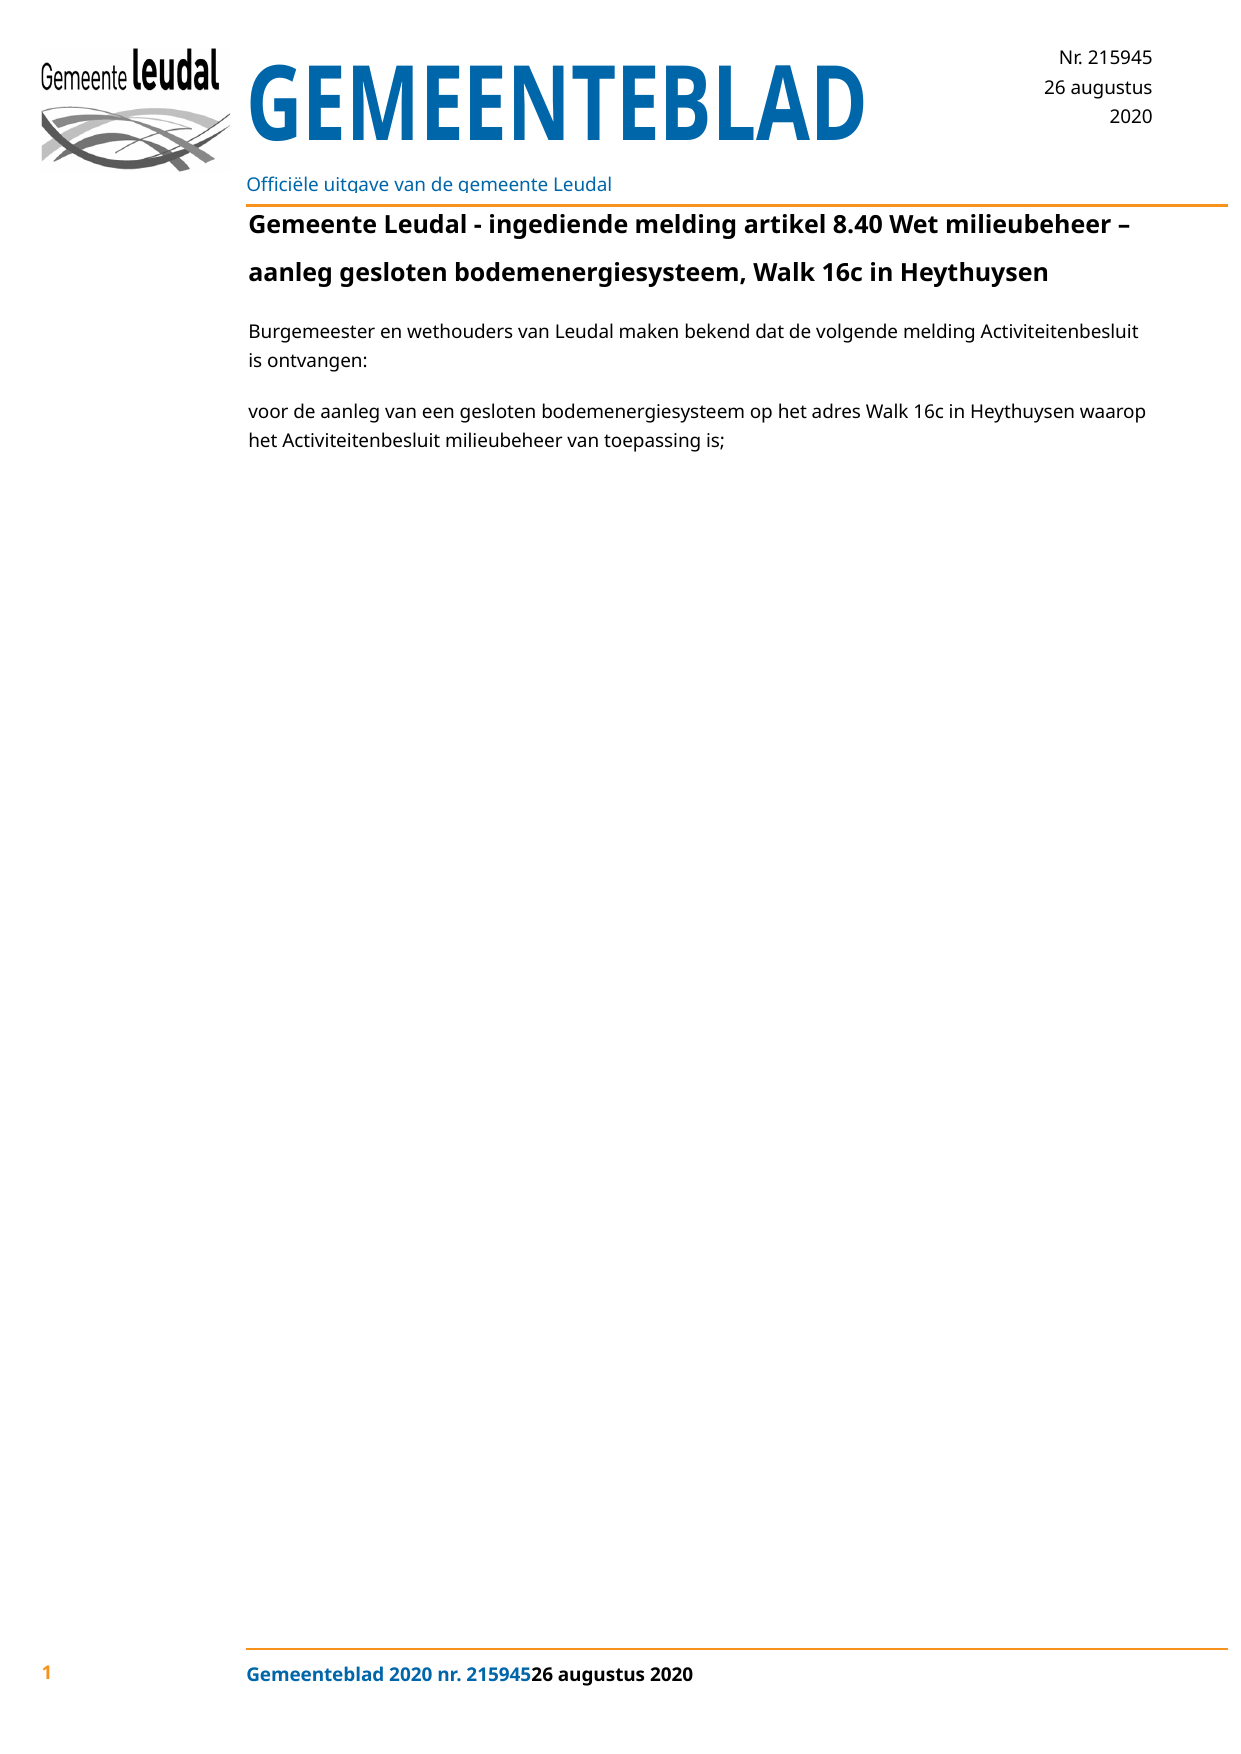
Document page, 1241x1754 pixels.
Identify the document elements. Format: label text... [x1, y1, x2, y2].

picture [41, 47, 231, 172]
text voor de aanleg van een gesloten bodemenergiesysteem op het adres Walk 16c in Heythuysen waarop het Activiteitenbesluit milieubeheer van toepassing is; [248, 398, 1152, 453]
text Gemeente Leudal - ingediende melding artikel 8.40 Wet milieubeheer – aanleg gesloten bodemenergiesysteem, Walk 16c in Heythuysen [248, 207, 1152, 288]
text Burgemeester en wethouders van Leudal maken bekend dat de volgende melding Activiteitenbesluit is ontvangen: [248, 318, 1152, 373]
